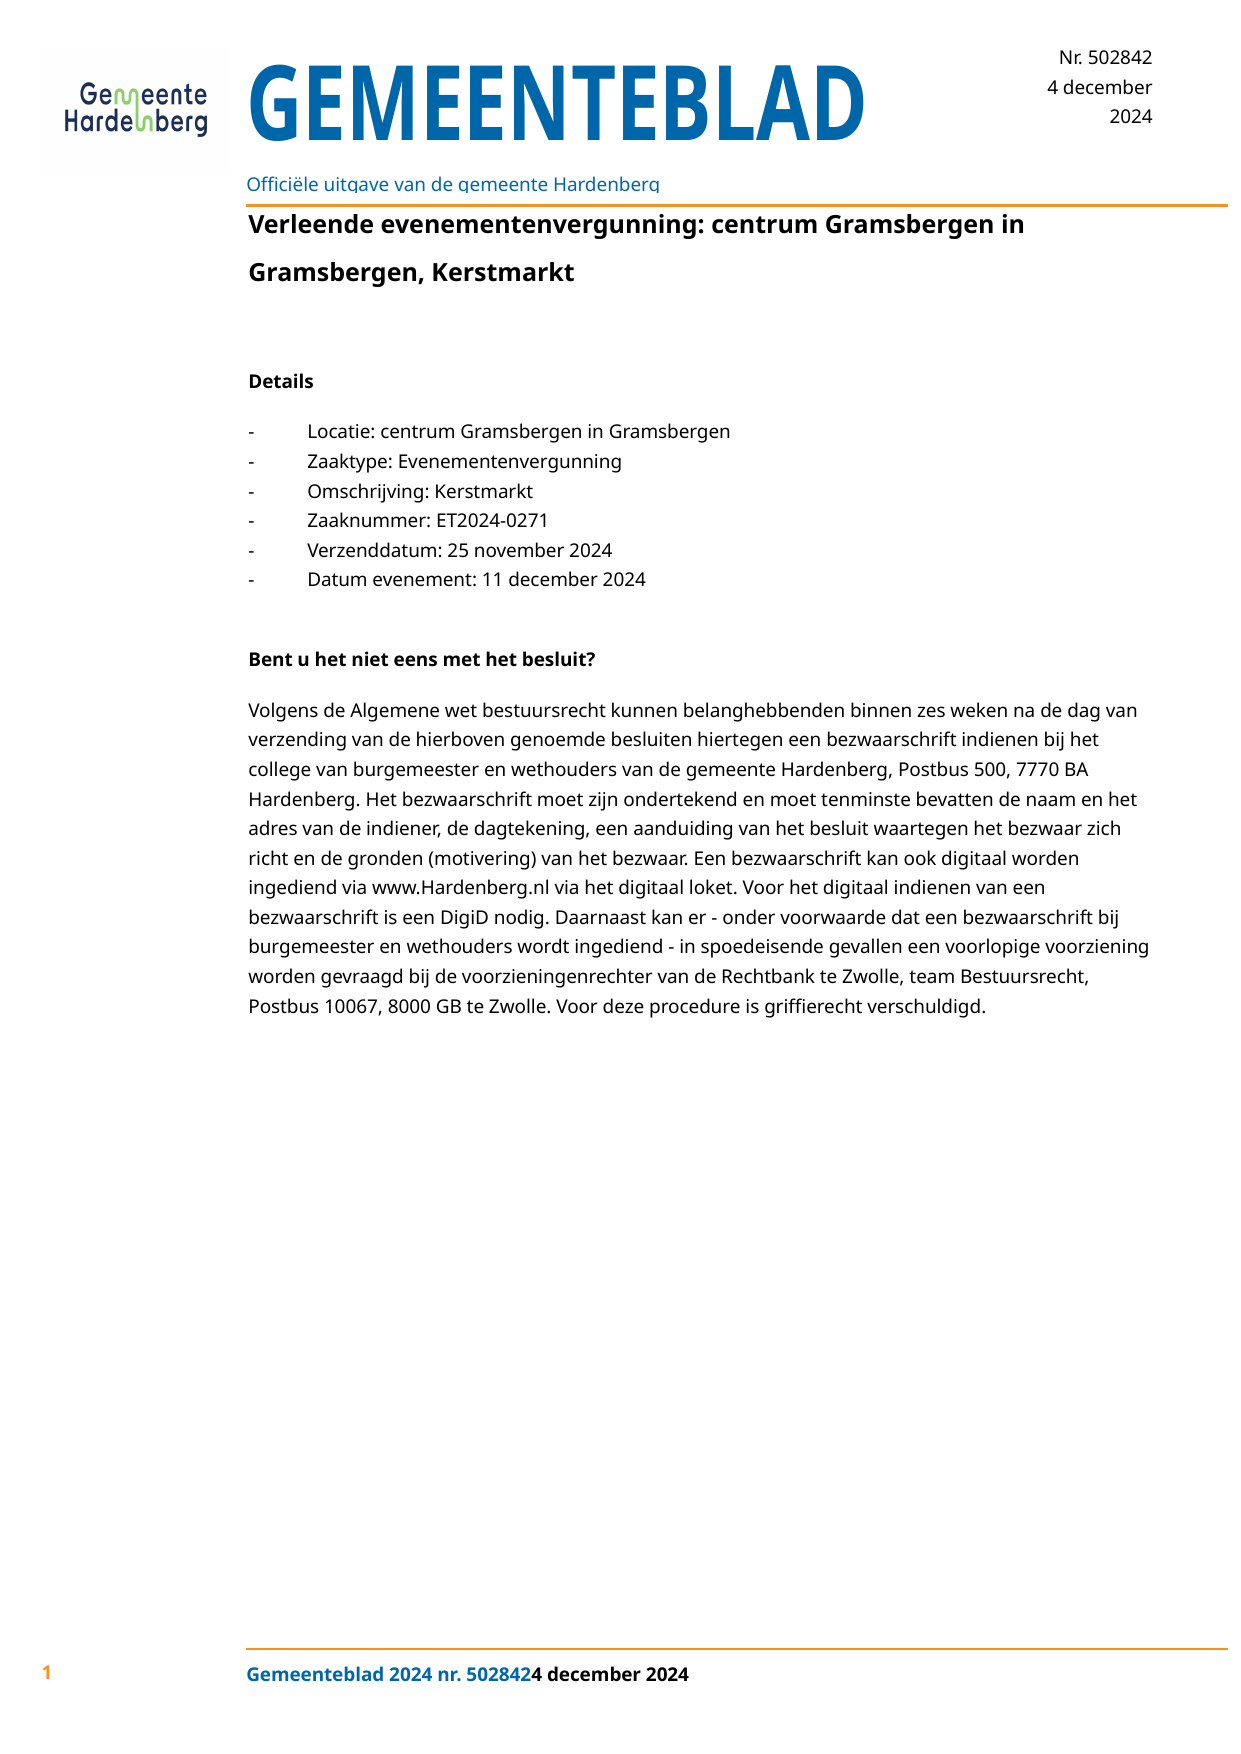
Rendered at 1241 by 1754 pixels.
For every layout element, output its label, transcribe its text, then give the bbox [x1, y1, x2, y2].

picture [41, 47, 231, 172]
list Zaaktype: Evenementenvergunning [248, 448, 1152, 474]
list Zaaknummer: ET2024-0271 [248, 507, 1152, 533]
list Datum evenement: 11 december 2024 [248, 567, 1152, 592]
text Verleende evenementenvergunning: centrum Gramsbergen in Gramsbergen, Kerstmarkt [248, 207, 1152, 288]
list Locatie: centrum Gramsbergen in Gramsbergen [248, 419, 1152, 444]
list Omschrijving: Kerstmarkt [248, 478, 1152, 504]
list Verzenddatum: 25 november 2024 [248, 537, 1152, 563]
text Volgens de Algemene wet bestuursrecht kunnen belanghebbenden binnen zes weken na de dag van verzending van de hierboven genoemde besluiten hiertegen een bezwaarschrift indienen bij het college van burgemeester en wethouders van de gemeente Hardenberg, Postbus 500, 7770 BA Hardenberg. Het bezwaarschrift moet zijn ondertekend en moet tenminste bevatten de naam en het adres van de indiener, de dagtekening, een aanduiding van het besluit waartegen het bezwaar zich richt en de gronden (motivering) van het bezwaar. Een bezwaarschrift kan ook digitaal worden ingediend via www.Hardenberg.nl via het digitaal loket. Voor het digitaal indienen van een bezwaarschrift is een DigiD nodig. Daarnaast kan er - onder voorwaarde dat een bezwaarschrift bij burgemeester en wethouders wordt ingediend - in spoedeisende gevallen een voorlopige voorziening worden gevraagd bij de voorzieningenrechter van de Rechtbank te Zwolle, team Bestuursrecht, Postbus 10067, 8000 GB te Zwolle. Voor deze procedure is griffierecht verschuldigd. [248, 697, 1152, 1019]
text Details [248, 368, 1152, 394]
text Bent u het niet eens met het besluit? [248, 647, 1152, 672]
